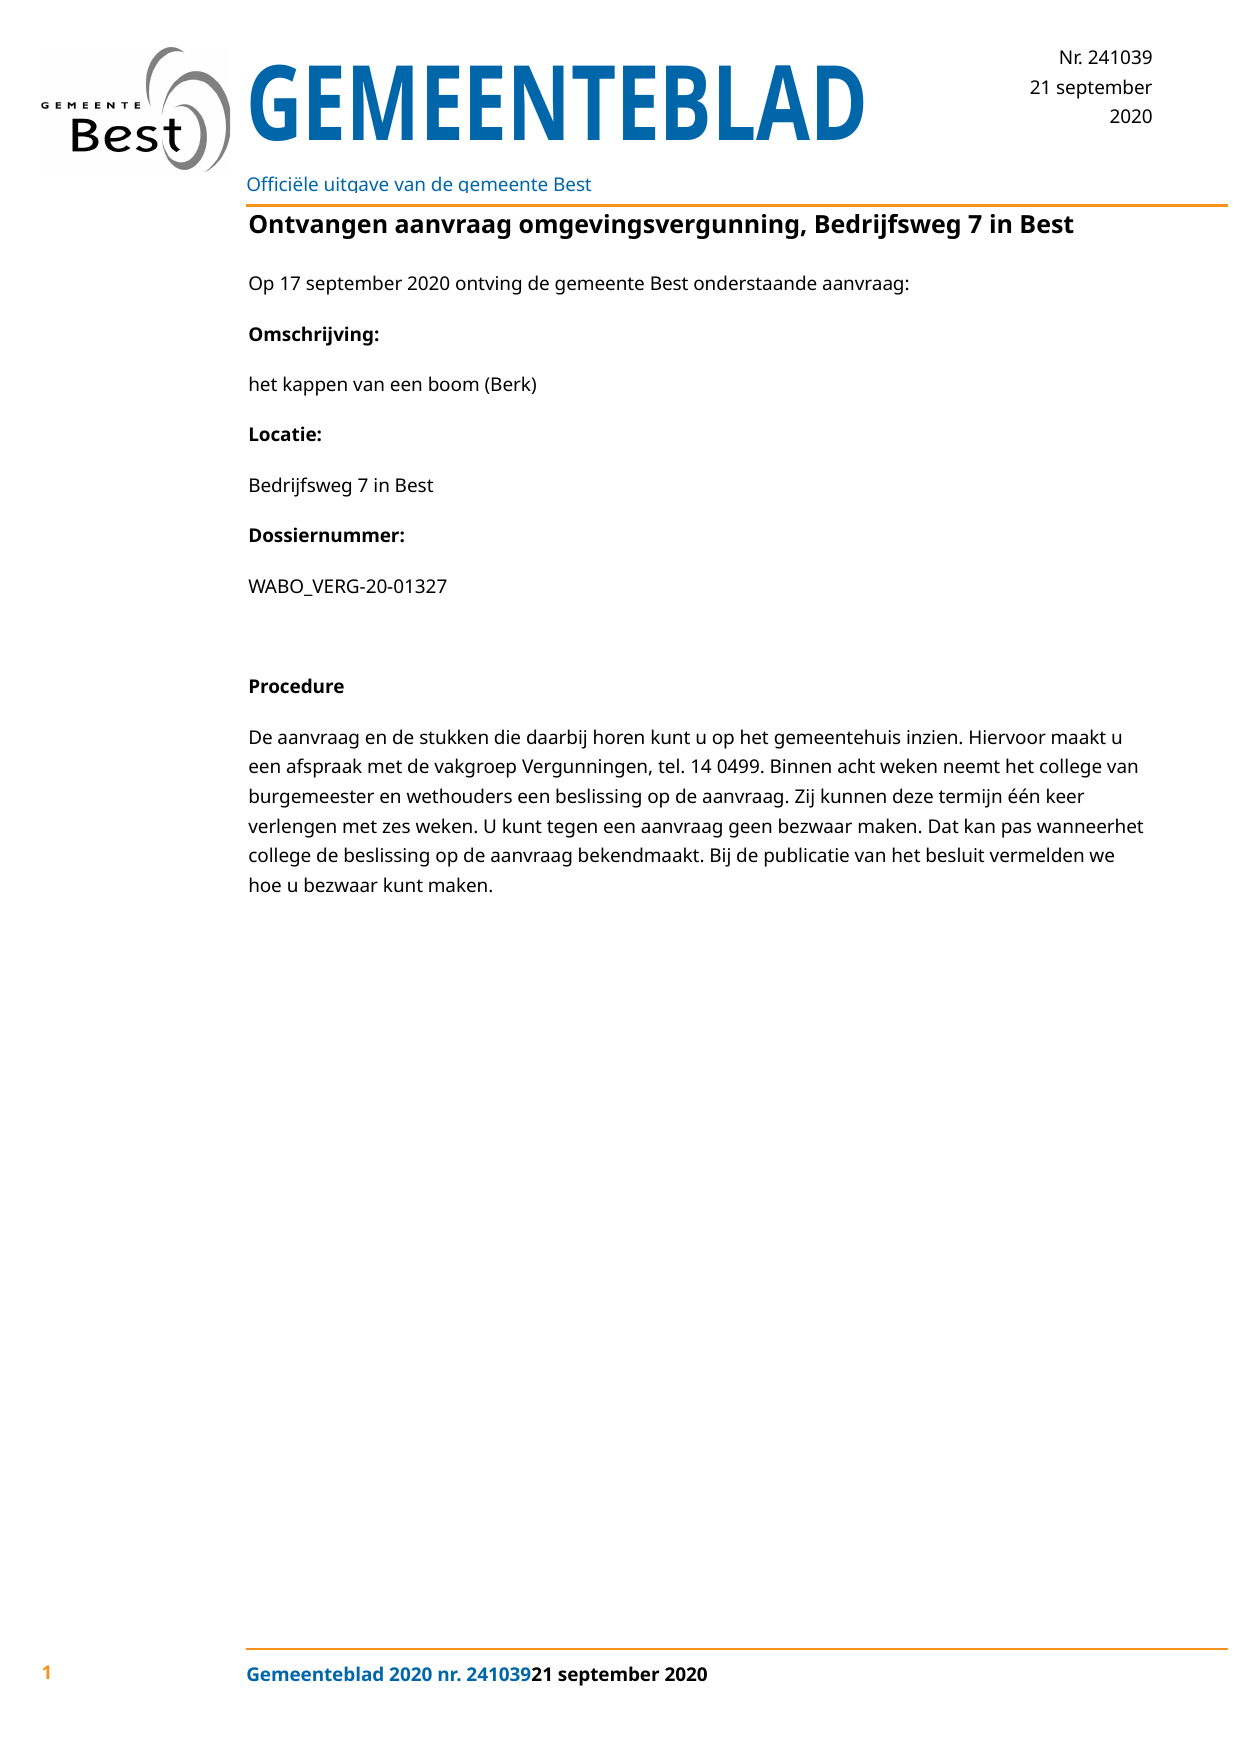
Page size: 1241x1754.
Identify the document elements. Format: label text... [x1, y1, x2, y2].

picture [41, 47, 231, 172]
text Locatie: [248, 422, 1152, 447]
text het kappen van een boom (Berk) [248, 371, 1152, 397]
text De aanvraag en de stukken die daarbij horen kunt u op het gemeentehuis inzien. Hiervoor maakt u een afspraak met de vakgroep Vergunningen, tel. 14 0499. Binnen acht weken neemt het college van burgemeester en wethouders een beslissing op de aanvraag. Zij kunnen deze termijn één keer verlengen met zes weken. U kunt tegen een aanvraag geen bezwaar maken. Dat kan pas wanneerhet college de beslissing op de aanvraag bekendmaakt. Bij de publicatie van het besluit vermelden we hoe u bezwaar kunt maken. [248, 724, 1152, 898]
text Op 17 september 2020 ontving de gemeente Best onderstaande aanvraag: [248, 270, 1152, 296]
text Omschrijving: [248, 321, 1152, 346]
text Ontvangen aanvraag omgevingsvergunning, Bedrijfsweg 7 in Best [248, 207, 1152, 241]
text WABO_VERG-20-01327 [248, 573, 1152, 598]
text Procedure [248, 674, 1152, 699]
text Bedrijfsweg 7 in Best [248, 472, 1152, 498]
text Dossiernummer: [248, 522, 1152, 548]
